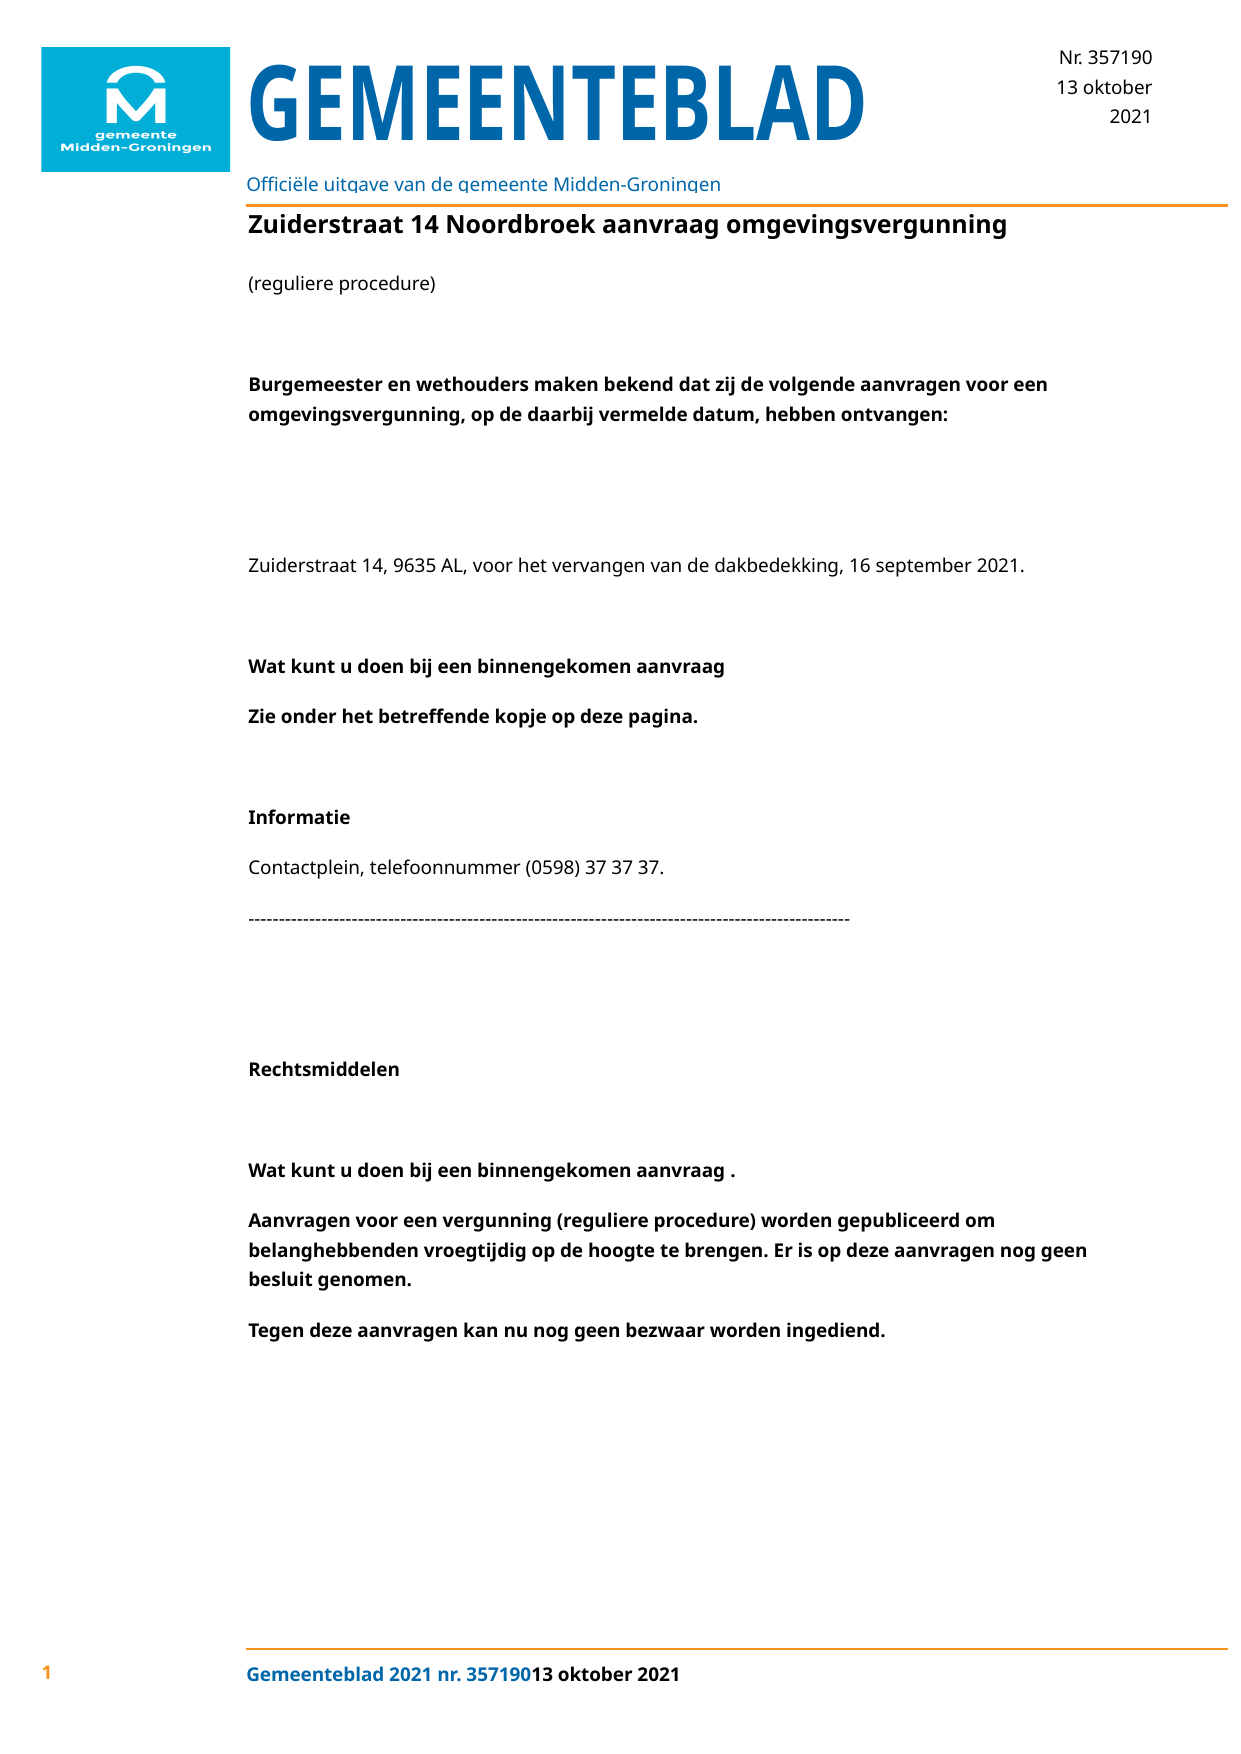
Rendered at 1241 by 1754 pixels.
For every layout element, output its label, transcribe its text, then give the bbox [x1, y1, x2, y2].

text Wat kunt u doen bij een binnengekomen aanvraag . [248, 1157, 1152, 1183]
text Tegen deze aanvragen kan nu nog geen bezwaar worden ingediend. [248, 1317, 1152, 1343]
text Burgemeester en wethouders maken bekend dat zij de volgende aanvragen voor een omgevingsvergunning, op de daarbij vermelde datum, hebben ontvangen: [248, 371, 1152, 426]
text Rechtsmiddelen [248, 1056, 1152, 1082]
text (reguliere procedure) [248, 270, 1152, 296]
text Wat kunt u doen bij een binnengekomen aanvraag [248, 653, 1152, 678]
text --------------------------------------------------------------------------------------------------- [248, 905, 1152, 931]
picture [107, 89, 165, 122]
text Zuiderstraat 14, 9635 AL, voor het vervangen van de dakbedekking, 16 september 2021. [248, 552, 1152, 578]
picture [184, 146, 190, 153]
picture [108, 66, 164, 82]
text Zuiderstraat 14 Noordbroek aanvraag omgevingsvergunning [248, 207, 1152, 241]
text Contactplein, telefoonnummer (0598) 37 37 37. [248, 854, 1152, 880]
text Informatie [248, 804, 1152, 830]
text Zie onder het betreffende kopje op deze pagina. [248, 703, 1152, 729]
text Aanvragen voor een vergunning (reguliere procedure) worden gepubliceerd om belanghebbenden vroegtijdig op de hoogte te brengen. Er is op deze aanvragen nog geen besluit genomen. [248, 1207, 1152, 1292]
